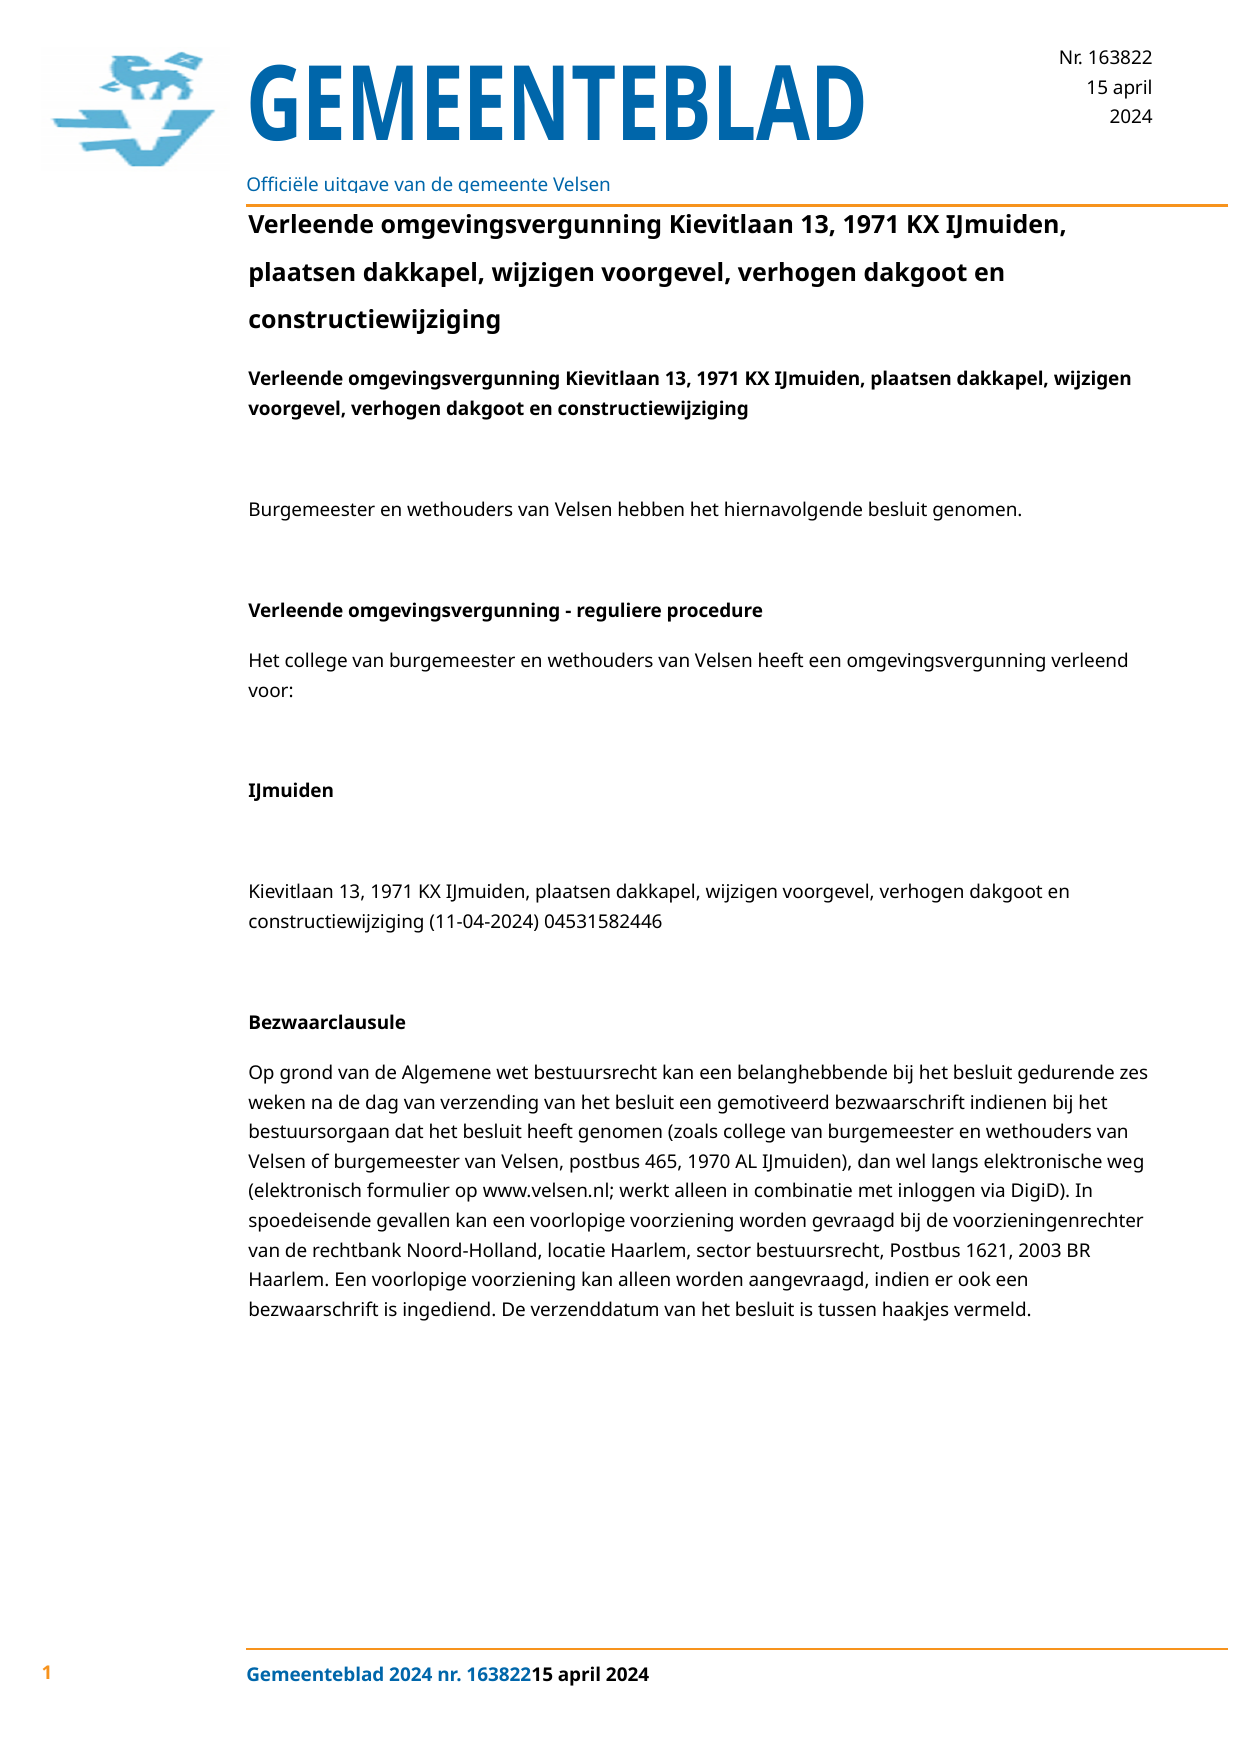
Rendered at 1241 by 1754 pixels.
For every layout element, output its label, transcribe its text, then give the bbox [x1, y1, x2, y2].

text Verleende omgevingsvergunning Kievitlaan 13, 1971 KX IJmuiden, plaatsen dakkapel, wijzigen voorgevel, verhogen dakgoot en constructiewijziging [248, 207, 1152, 336]
text Burgemeester en wethouders van Velsen hebben het hiernavolgende besluit genomen. [248, 496, 1152, 522]
text Verleende omgevingsvergunning Kievitlaan 13, 1971 KX IJmuiden, plaatsen dakkapel, wijzigen voorgevel, verhogen dakgoot en constructiewijziging [248, 366, 1152, 421]
text Het college van burgemeester en wethouders van Velsen heeft een omgevingsvergunning verleend voor: [248, 647, 1152, 702]
text Verleende omgevingsvergunning - reguliere procedure [248, 597, 1152, 622]
text Kievitlaan 13, 1971 KX IJmuiden, plaatsen dakkapel, wijzigen voorgevel, verhogen dakgoot en constructiewijziging (11-04-2024) 04531582446 [248, 878, 1152, 934]
picture [41, 47, 231, 172]
text Op grond van de Algemene wet bestuursrecht kan een belanghebbende bij het besluit gedurende zes weken na de dag van verzending van het besluit een gemotiveerd bezwaarschrift indienen bij het bestuursorgaan dat het besluit heeft genomen (zoals college van burgemeester en wethouders van Velsen of burgemeester van Velsen, postbus 465, 1970 AL IJmuiden), dan wel langs elektronische weg (elektronisch formulier op www.velsen.nl; werkt alleen in combinatie met inloggen via DigiD). In spoedeisende gevallen kan een voorlopige voorziening worden gevraagd bij de voorzieningenrechter van de rechtbank Noord-Holland, locatie Haarlem, sector bestuursrecht, Postbus 1621, 2003 BR Haarlem. Een voorlopige voorziening kan alleen worden aangevraagd, indien er ook een bezwaarschrift is ingediend. De verzenddatum van het besluit is tussen haakjes vermeld. [248, 1059, 1152, 1322]
text IJmuiden [248, 778, 1152, 803]
text Bezwaarclausule [248, 1009, 1152, 1034]
